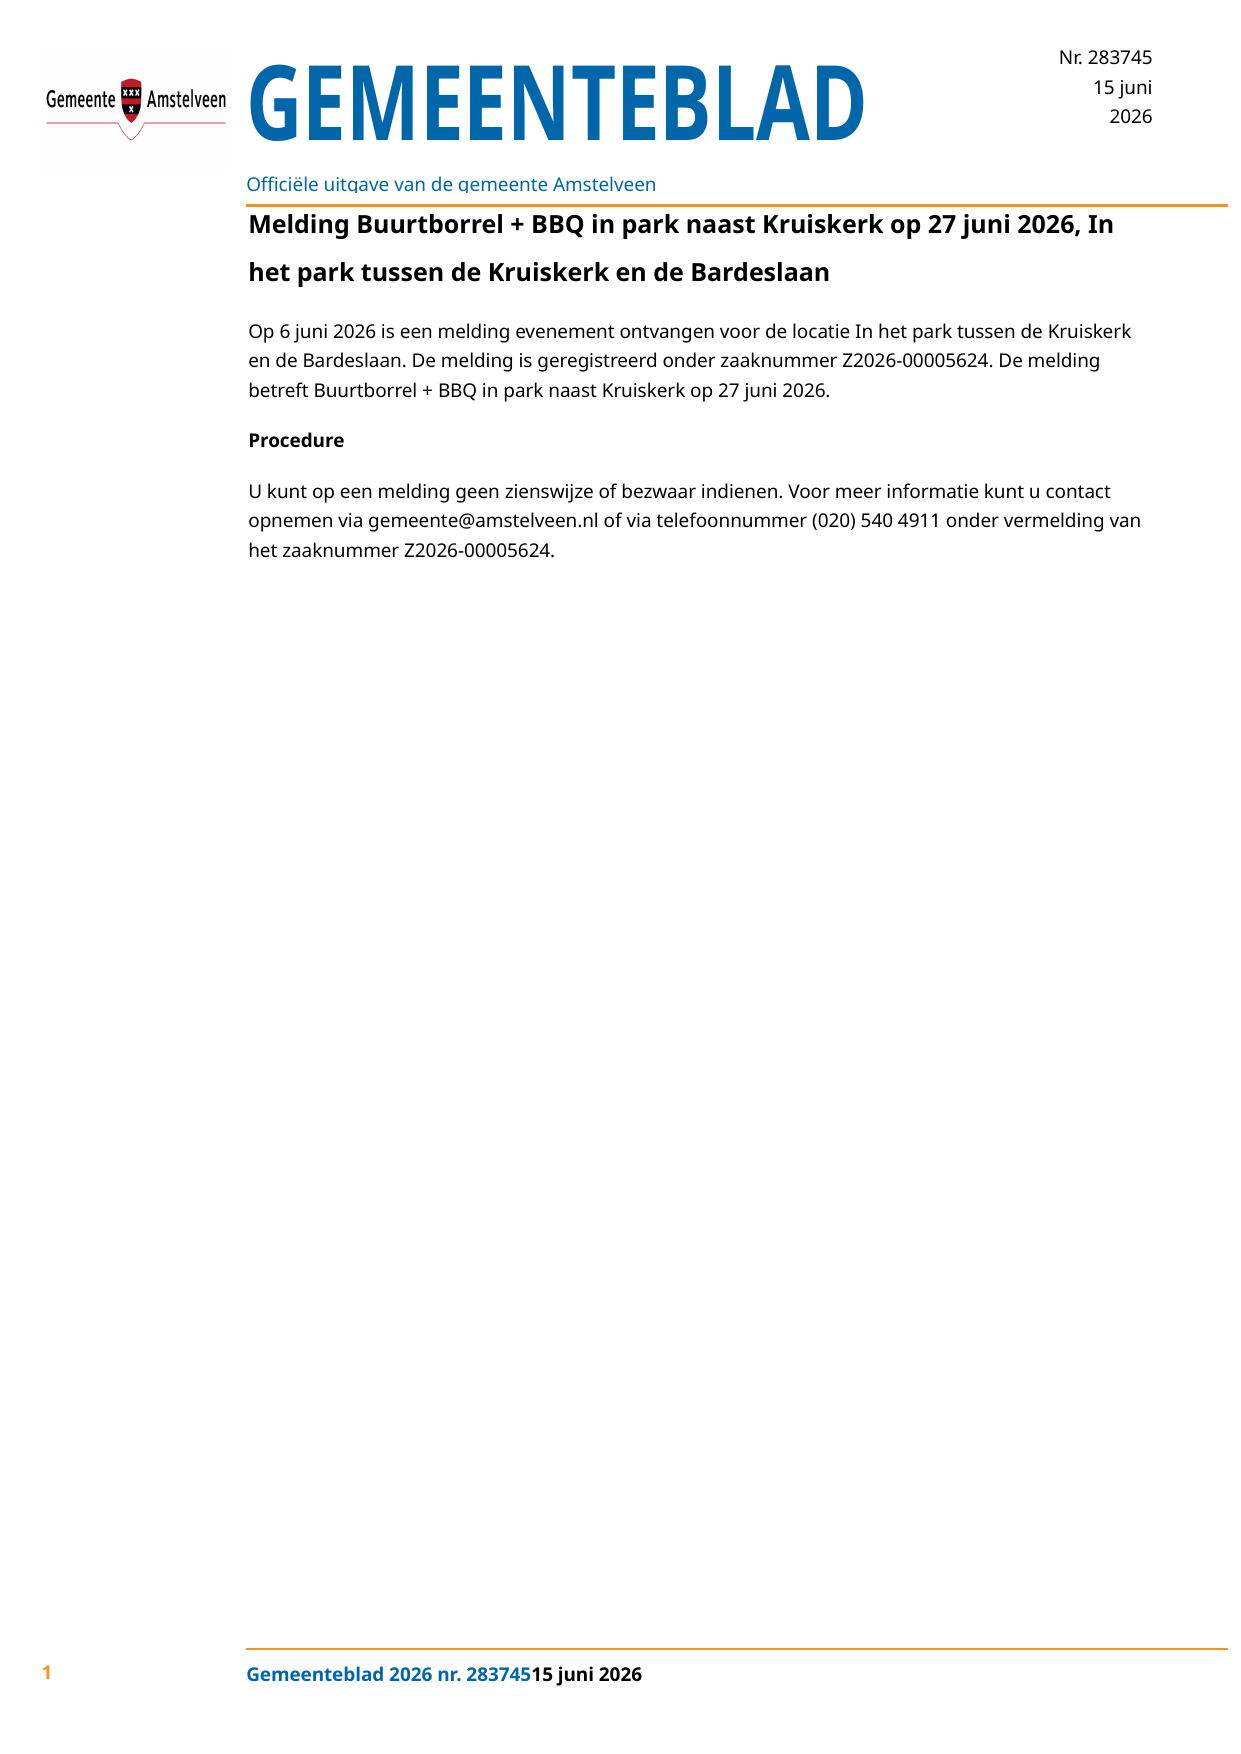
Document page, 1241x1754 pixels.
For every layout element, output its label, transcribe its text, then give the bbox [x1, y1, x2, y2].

picture [41, 47, 231, 172]
text Procedure [248, 427, 1152, 453]
text Melding Buurtborrel + BBQ in park naast Kruiskerk op 27 juni 2026, In het park tussen de Kruiskerk en de Bardeslaan [248, 207, 1152, 288]
text Op 6 juni 2026 is een melding evenement ontvangen voor de locatie In het park tussen de Kruiskerk en de Bardeslaan. De melding is geregistreerd onder zaaknummer Z2026-00005624. De melding betreft Buurtborrel + BBQ in park naast Kruiskerk op 27 juni 2026. [248, 318, 1152, 403]
text U kunt op een melding geen zienswijze of bezwaar indienen. Voor meer informatie kunt u contact opnemen via gemeente@amstelveen.nl of via telefoonnummer (020) 540 4911 onder vermelding van het zaaknummer Z2026-00005624. [248, 478, 1152, 563]
